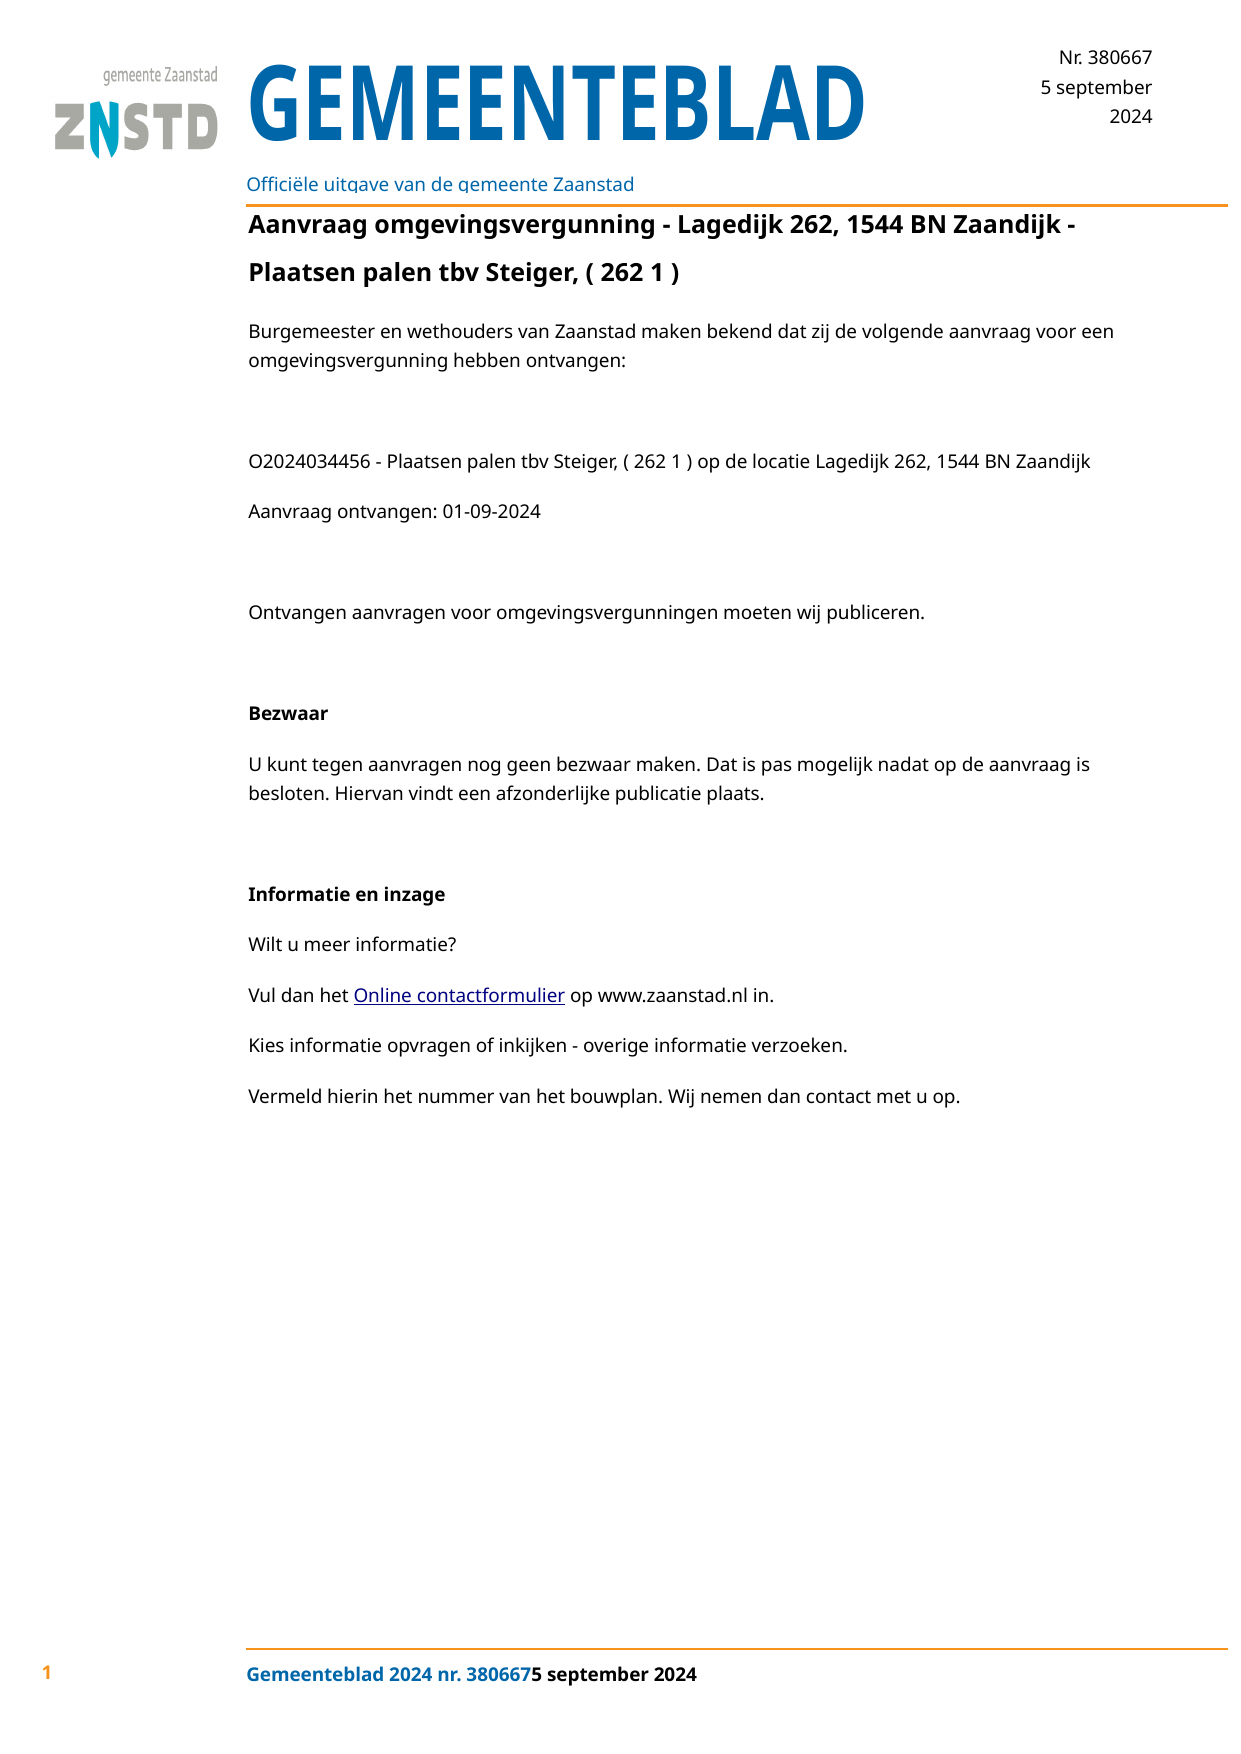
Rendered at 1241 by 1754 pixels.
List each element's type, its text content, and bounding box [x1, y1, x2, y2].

text Vermeld hierin het nummer van het bouwplan. Wij nemen dan contact met u op. [248, 1083, 1152, 1109]
text Kies informatie opvragen of inkijken - overige informatie verzoeken. [248, 1032, 1152, 1058]
text Wilt u meer informatie? [248, 932, 1152, 957]
text Vul dan het Online contactformulier op www.zaanstad.nl in. [248, 982, 1152, 1008]
text O2024034456 - Plaatsen palen tbv Steiger, ( 262 1 ) op de locatie Lagedijk 262, 1544 BN Zaandijk [248, 448, 1152, 474]
text Bezwaar [248, 700, 1152, 726]
text Ontvangen aanvragen voor omgevingsvergunningen moeten wij publiceren. [248, 599, 1152, 625]
text Aanvraag omgevingsvergunning - Lagedijk 262, 1544 BN Zaandijk - Plaatsen palen tbv Steiger, ( 262 1 ) [248, 207, 1152, 288]
text Aanvraag ontvangen: 01-09-2024 [248, 499, 1152, 524]
text Burgemeester en wethouders van Zaanstad maken bekend dat zij de volgende aanvraag voor een omgevingsvergunning hebben ontvangen: [248, 318, 1152, 373]
text U kunt tegen aanvragen nog geen bezwaar maken. Dat is pas mogelijk nadat op de aanvraag is besloten. Hiervan vindt een afzonderlijke publicatie plaats. [248, 751, 1152, 806]
text Informatie en inzage [248, 881, 1152, 907]
picture [41, 47, 231, 172]
